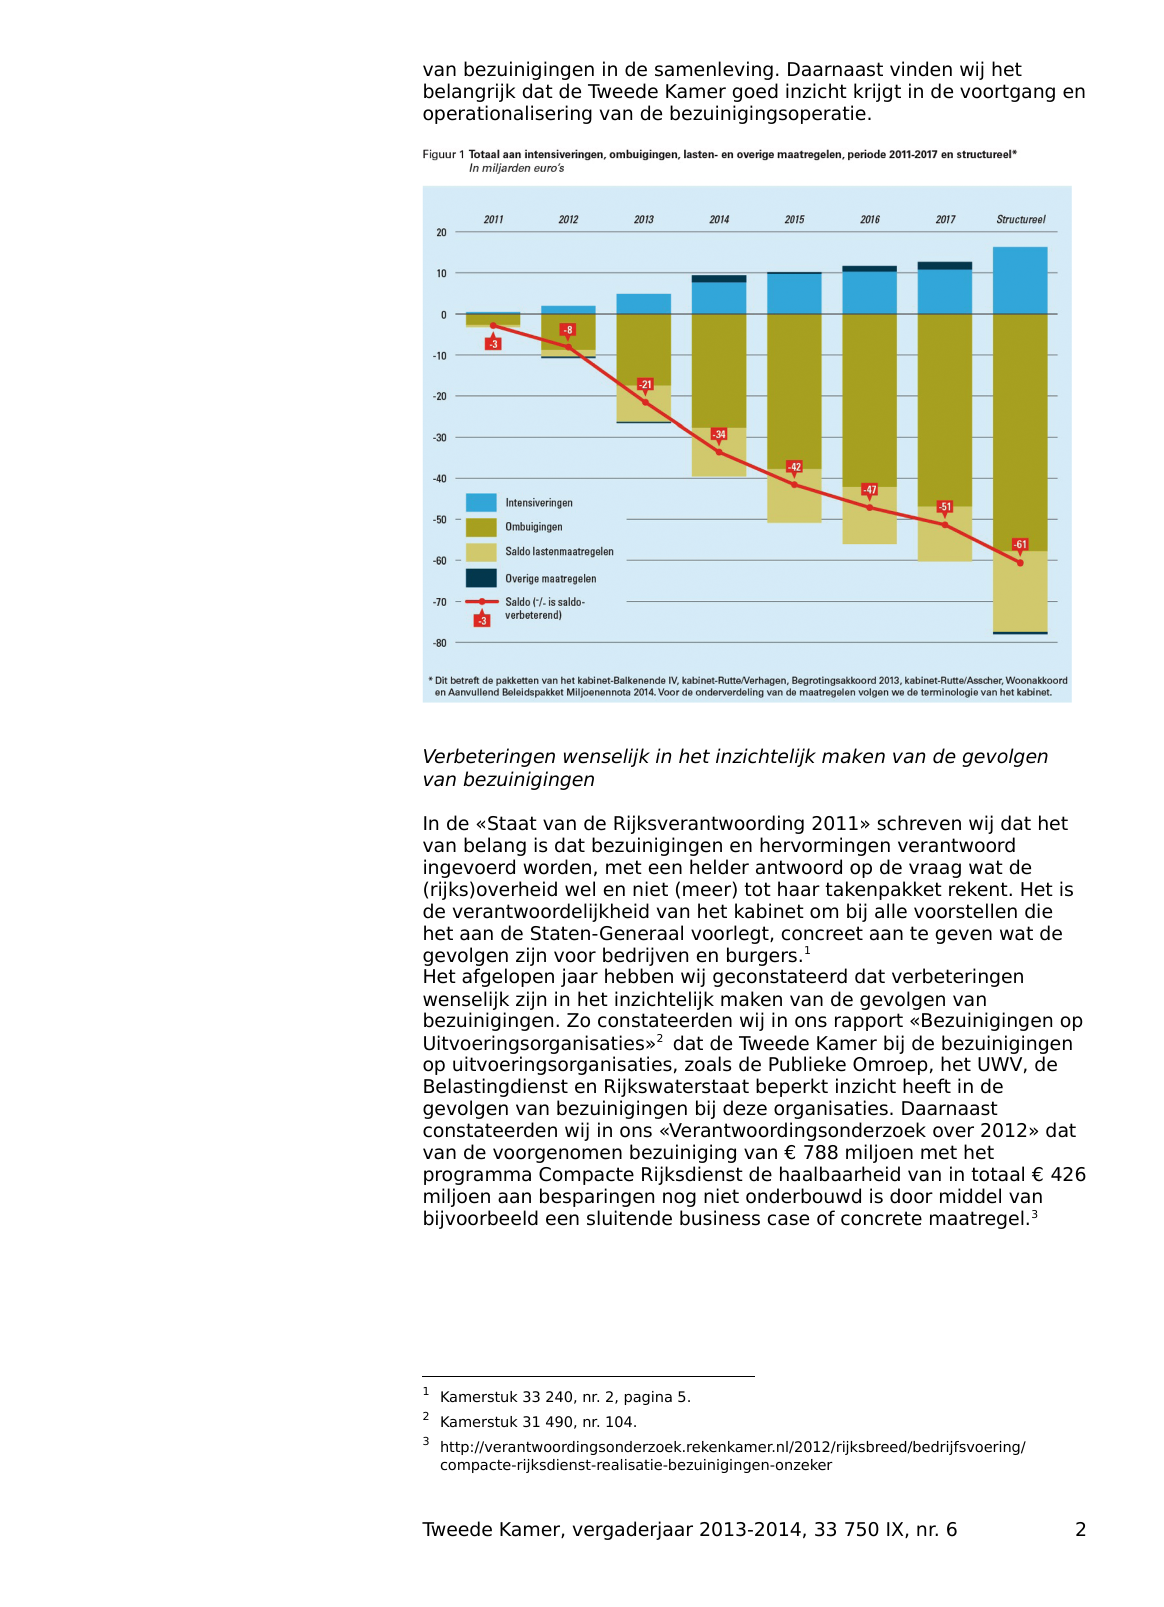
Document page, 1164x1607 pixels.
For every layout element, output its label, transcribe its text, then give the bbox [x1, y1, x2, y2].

subtitle Verbeteringen wenselijk in het inzichtelijk maken van de gevolgen van bezuinigingen [422, 746, 1087, 790]
text Kamerstuk 31 490, nr. 104. [422, 1410, 1087, 1432]
picture [422, 147, 1072, 703]
text Het afgelopen jaar hebben wij geconstateerd dat verbeteringen wenselijk zijn in het inzichtelijk maken van de gevolgen van bezuinigingen. Zo constateerden wij in ons rapport «Bezuinigingen op Uitvoeringsorganisaties» dat de Tweede Kamer bij de bezuinigingen op uitvoeringsorganisaties, zoals de Publieke Omroep, het UWV, de Belastingdienst en Rijkswaterstaat beperkt inzicht heeft in de gevolgen van bezuinigingen bij deze organisaties. Daarnaast constateerden wij in ons «Verantwoordingsonderzoek over 2012» dat van de voorgenomen bezuiniging van € 788 miljoen met het programma Compacte Rijksdienst de haalbaarheid van in totaal € 426 miljoen aan besparingen nog niet onderbouwd is door middel van bijvoorbeeld een sluitende business case of concrete maatregel. [422, 966, 1087, 1230]
text van bezuinigingen in de samenleving. Daarnaast vinden wij het belangrijk dat de Tweede Kamer goed inzicht krijgt in de voortgang en operationalisering van de bezuinigingsoperatie. [422, 59, 1087, 125]
text http://verantwoordingsonderzoek.rekenkamer.nl/2012/rijksbreed/bedrijfsvoering/compacte-rijksdienst-realisatie-bezuinigingen-onzeker [422, 1435, 1087, 1474]
text In de «Staat van de Rijksverantwoording 2011» schreven wij dat het van belang is dat bezuinigingen en hervormingen verantwoord ingevoerd worden, met een helder antwoord op de vraag wat de (rijks)overheid wel en niet (meer) tot haar takenpakket rekent. Het is de verantwoordelijkheid van het kabinet om bij alle voorstellen die het aan de Staten-Generaal voorlegt, concreet aan te geven wat de gevolgen zijn voor bedrijven en burgers. [422, 813, 1087, 966]
text Kamerstuk 33 240, nr. 2, pagina 5. [422, 1385, 1087, 1407]
